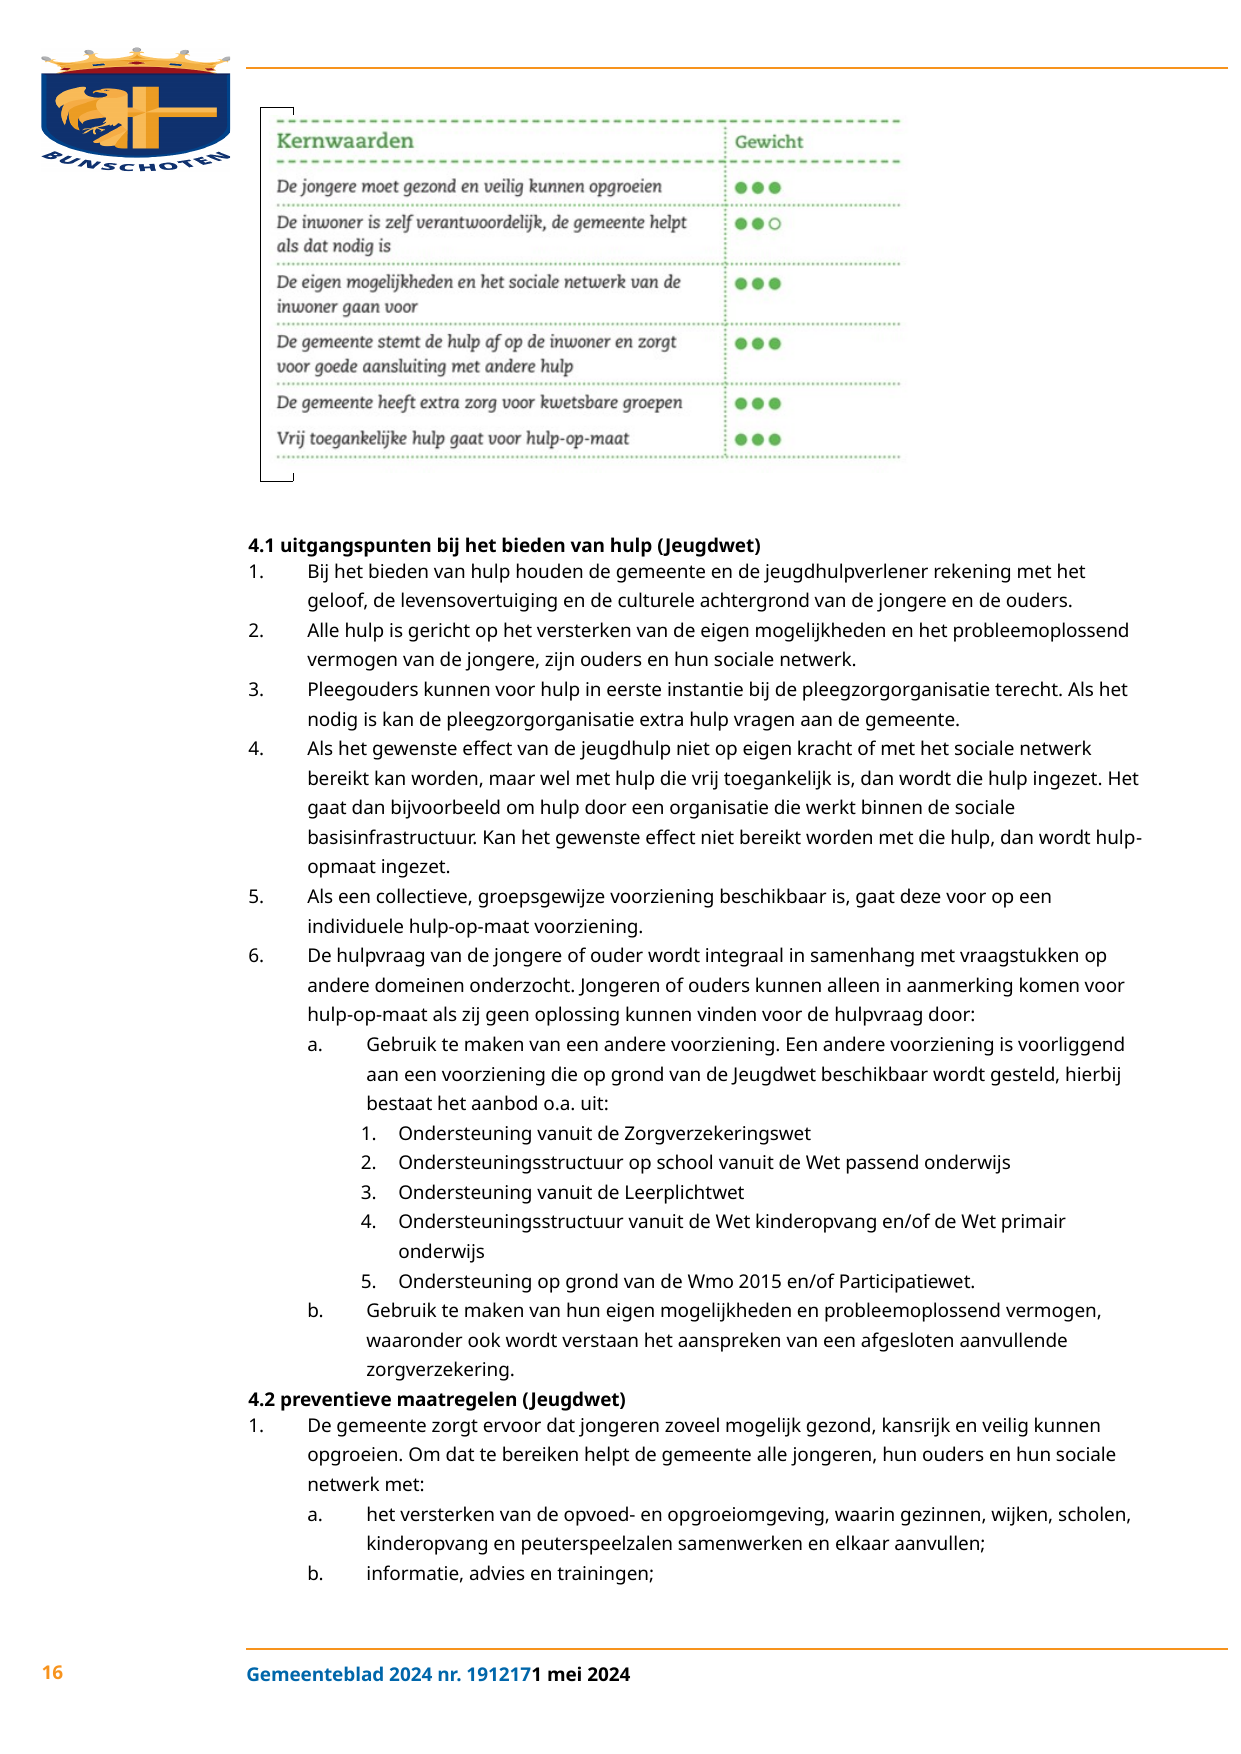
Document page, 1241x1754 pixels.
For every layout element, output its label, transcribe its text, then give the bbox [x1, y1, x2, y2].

list informatie, advies en trainingen; [307, 1560, 1152, 1586]
list De gemeente zorgt ervoor dat jongeren zoveel mogelijk gezond, kansrijk en veilig kunnen opgroeien. Om dat te bereiken helpt de gemeente alle jongeren, hun ouders en hun sociale netwerk met: [248, 1412, 1152, 1497]
list Alle hulp is gericht op het versterken van de eigen mogelijkheden en het probleemoplossend vermogen van de jongere, zijn ouders en hun sociale netwerk. [248, 617, 1152, 672]
list Gebruik te maken van hun eigen mogelijkheden en probleemoplossend vermogen, waaronder ook wordt verstaan het aanspreken van een afgesloten aanvullende zorgverzekering. [307, 1297, 1152, 1382]
list Pleegouders kunnen voor hulp in eerste instantie bij de pleegzorgorganisatie terecht. Als het nodig is kan de pleegzorgorganisatie extra hulp vragen aan de gemeente. [248, 676, 1152, 732]
picture [41, 47, 231, 172]
list Ondersteuning vanuit de Zorgverzekeringswet [361, 1120, 1152, 1146]
list Ondersteuning op grond van de Wmo 2015 en/of Participatiewet. [361, 1268, 1152, 1294]
list het versterken van de opvoed- en opgroeiomgeving, waarin gezinnen, wijken, scholen, kinderopvang en peuterspeelzalen samenwerken en elkaar aanvullen; [307, 1501, 1152, 1556]
text 4.1 uitgangspunten bij het bieden van hulp (Jeugdwet) [248, 532, 1152, 558]
list Bij het bieden van hulp houden de gemeente en de jeugdhulpverlener rekening met het geloof, de levensovertuiging en de culturele achtergrond van de jongere en de ouders. [248, 558, 1152, 613]
list Als het gewenste effect van de jeugdhulp niet op eigen kracht of met het sociale netwerk bereikt kan worden, maar wel met hulp die vrij toegankelijk is, dan wordt die hulp ingezet. Het gaat dan bijvoorbeeld om hulp door een organisatie die werkt binnen de sociale basisinfrastructuur. Kan het gewenste effect niet bereikt worden met die hulp, dan wordt hulp­op­maat ingezet. [248, 735, 1152, 879]
picture [268, 115, 919, 473]
list Ondersteuningsstructuur vanuit de Wet kinderopvang en/of de Wet primair onderwijs [361, 1209, 1152, 1264]
text 4.2 preventieve maatregelen (Jeugdwet) [248, 1386, 1152, 1412]
list Als een collectieve, groepsgewijze voorziening beschikbaar is, gaat deze voor op een individuele hulp-op-maat voorziening. [248, 883, 1152, 939]
list Ondersteuningsstructuur op school vanuit de Wet passend onderwijs [361, 1149, 1152, 1175]
list Ondersteuning vanuit de Leerplichtwet [361, 1179, 1152, 1205]
list Gebruik te maken van een andere voorziening. Een andere voorziening is voorliggend aan een voorziening die op grond van de Jeugdwet beschikbaar wordt gesteld, hierbij bestaat het aanbod o.a. uit: [307, 1031, 1152, 1116]
list De hulpvraag van de jongere of ouder wordt integraal in samenhang met vraagstukken op andere domeinen onderzocht. Jongeren of ouders kunnen alleen in aanmerking komen voor hulp-op-maat als zij geen oplossing kunnen vinden voor de hulpvraag door: [248, 942, 1152, 1027]
